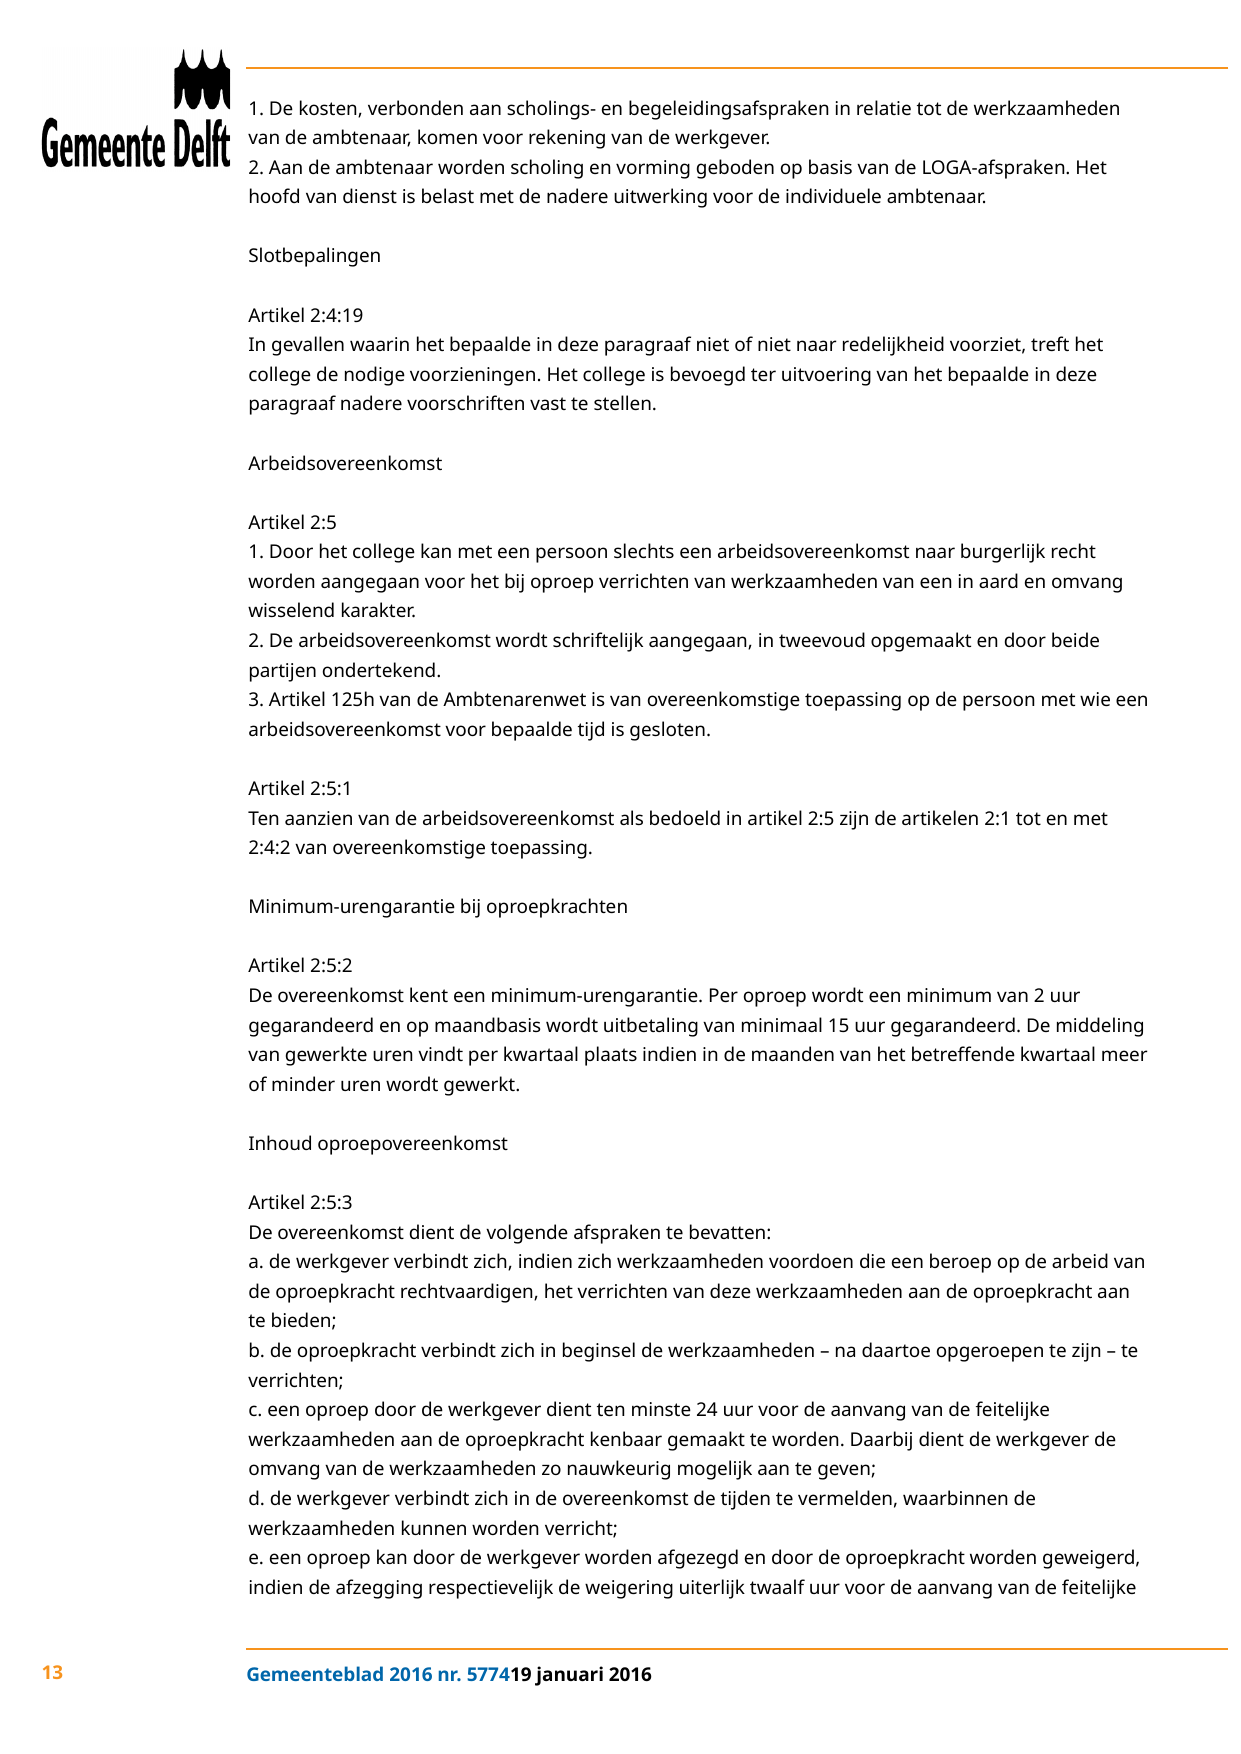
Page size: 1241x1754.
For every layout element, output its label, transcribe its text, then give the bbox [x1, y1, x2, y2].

text Inhoud oproepovereenkomst [248, 1130, 1152, 1156]
text Artikel 2:5 [248, 509, 1152, 535]
text 2. Aan de ambtenaar worden scholing en vorming geboden op basis van de LOGA-afspraken. Het hoofd van dienst is belast met de nadere uitwerking voor de individuele ambtenaar. [248, 154, 1152, 209]
text De overeenkomst kent een minimum-urengarantie. Per oproep wordt een minimum van 2 uur gegarandeerd en op maandbasis wordt uitbetaling van minimaal 15 uur gegarandeerd. De middeling van gewerkte uren vindt per kwartaal plaats indien in de maanden van het betreffende kwartaal meer of minder uren wordt gewerkt. [248, 982, 1152, 1097]
text Arbeidsovereenkomst [248, 450, 1152, 476]
text De overeenkomst dient de volgende afspraken te bevatten: [248, 1219, 1152, 1245]
text Minimum-urengarantie bij oproepkrachten [248, 893, 1152, 919]
text Slotbepalingen [248, 243, 1152, 268]
text 1. Door het college kan met een persoon slechts een arbeidsovereenkomst naar burgerlijk recht worden aangegaan voor het bij oproep verrichten van werkzaamheden van een in aard en omvang wisselend karakter. [248, 538, 1152, 623]
text 2. De arbeidsovereenkomst wordt schriftelijk aangegaan, in tweevoud opgemaakt en door beide partijen ondertekend. [248, 627, 1152, 683]
text 1. De kosten, verbonden aan scholings- en begeleidingsafspraken in relatie tot de werkzaamheden van de ambtenaar, komen voor rekening van de werkgever. [248, 95, 1152, 150]
text Ten aanzien van de arbeidsovereenkomst als bedoeld in artikel 2:5 zijn de artikelen 2:1 tot en met 2:4:2 van overeenkomstige toepassing. [248, 805, 1152, 860]
text c. een oproep door de werkgever dient ten minste 24 uur voor de aanvang van de feitelijke werkzaamheden aan de oproepkracht kenbaar gemaakt te worden. Daarbij dient de werkgever de omvang van de werkzaamheden zo nauwkeurig mogelijk aan te geven; [248, 1396, 1152, 1481]
text b. de oproepkracht verbindt zich in beginsel de werkzaamheden – na daartoe opgeroepen te zijn – te verrichten; [248, 1337, 1152, 1393]
text 3. Artikel 125h van de Ambtenarenwet is van overeenkomstige toepassing op de persoon met wie een arbeidsovereenkomst voor bepaalde tijd is gesloten. [248, 686, 1152, 742]
text a. de werkgever verbindt zich, indien zich werkzaamheden voordoen die een beroep op de arbeid van de oproepkracht rechtvaardigen, het verrichten van deze werkzaamheden aan de oproepkracht aan te bieden; [248, 1248, 1152, 1333]
text e. een oproep kan door de werkgever worden afgezegd en door de oproepkracht worden geweigerd, indien de afzegging respectievelijk de weigering uiterlijk twaalf uur voor de aanvang van de feitelijke [248, 1544, 1152, 1600]
picture [41, 47, 231, 172]
text Artikel 2:5:1 [248, 775, 1152, 801]
text d. de werkgever verbindt zich in de overeenkomst de tijden te vermelden, waarbinnen de werkzaamheden kunnen worden verricht; [248, 1485, 1152, 1541]
text In gevallen waarin het bepaalde in deze paragraaf niet of niet naar redelijkheid voorziet, treft het college de nodige voorzieningen. Het college is bevoegd ter uitvoering van het bepaalde in deze paragraaf nadere voorschriften vast te stellen. [248, 331, 1152, 416]
text Artikel 2:4:19 [248, 302, 1152, 328]
text Artikel 2:5:2 [248, 953, 1152, 978]
text Artikel 2:5:3 [248, 1189, 1152, 1215]
